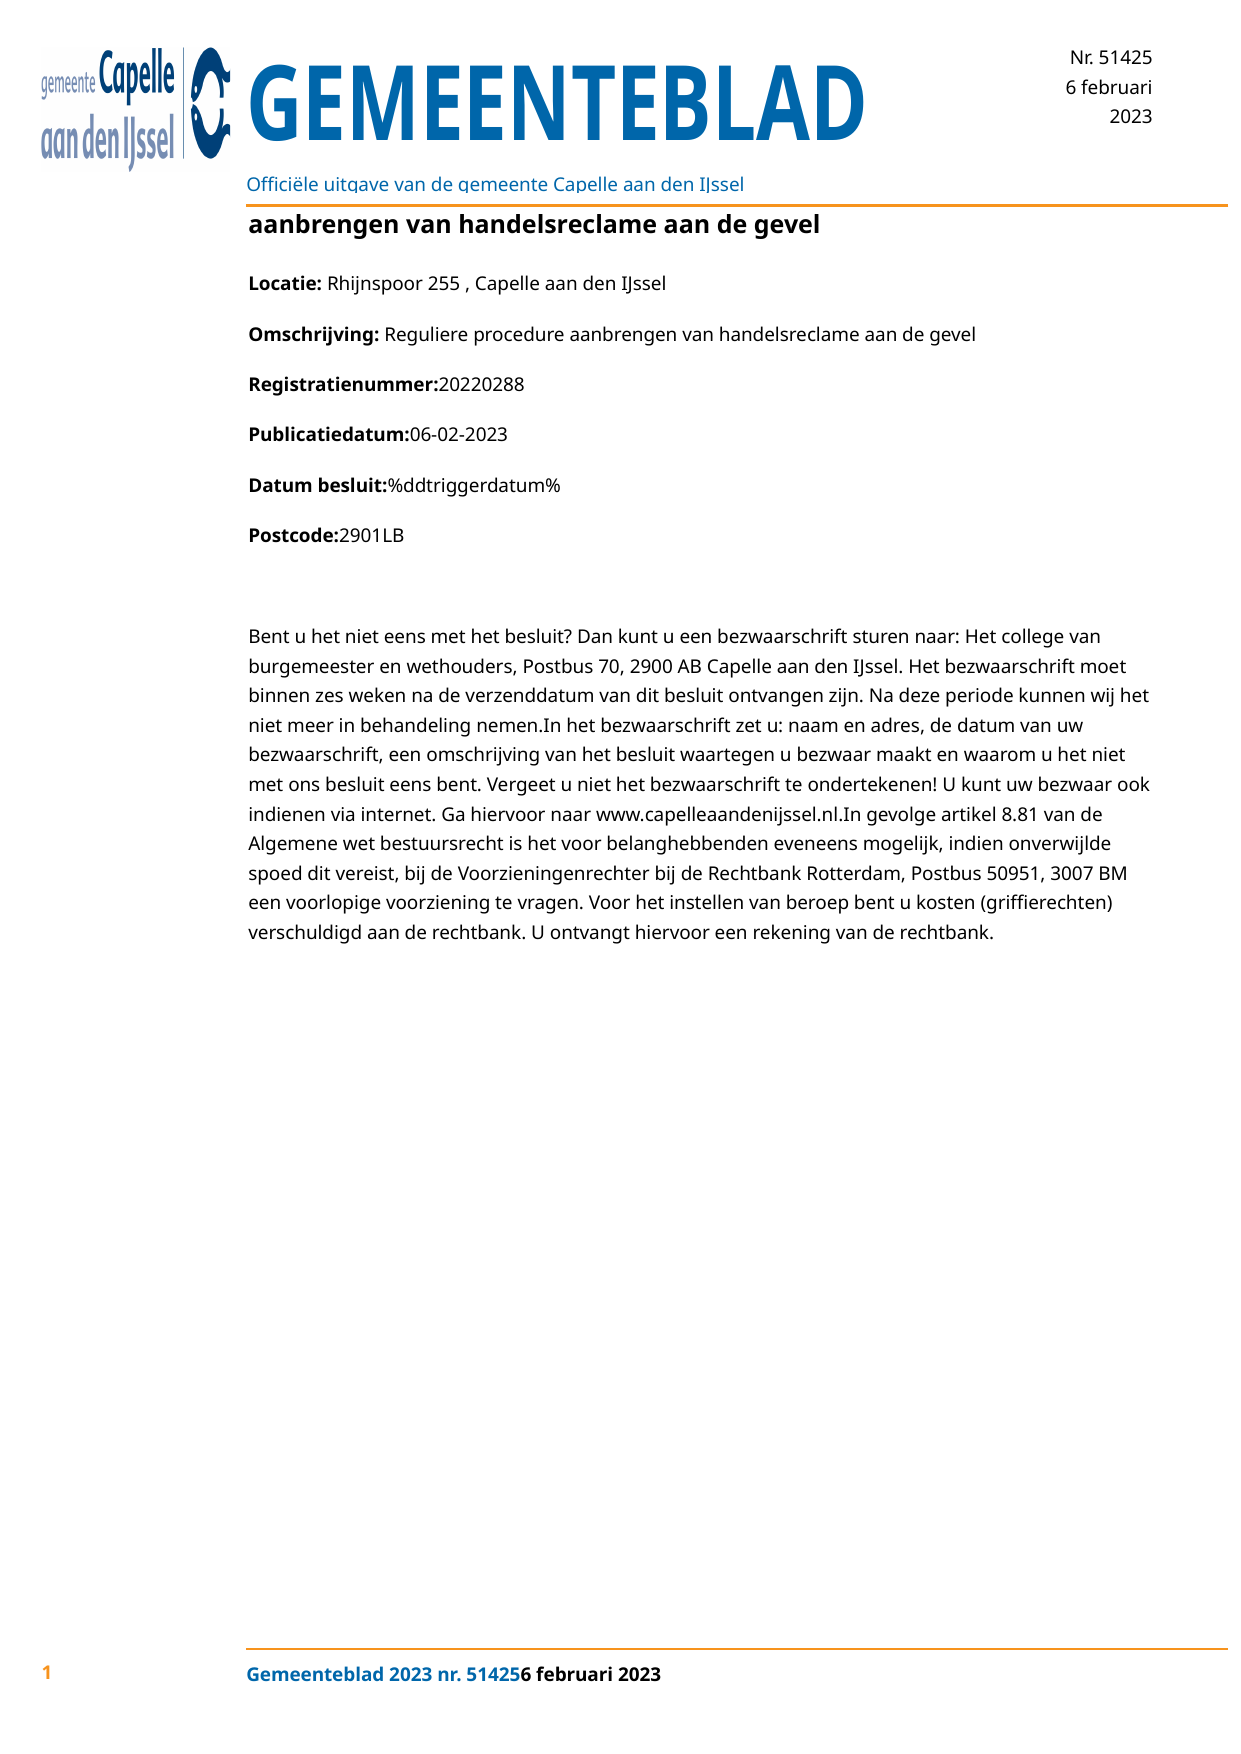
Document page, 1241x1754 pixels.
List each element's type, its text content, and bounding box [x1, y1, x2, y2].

text Registratienummer:20220288 [248, 371, 1152, 397]
text Locatie: Rhijnspoor 255 , Capelle aan den IJssel [248, 270, 1152, 296]
text Publicatiedatum:06-02-2023 [248, 422, 1152, 447]
text Datum besluit:%ddtriggerdatum% [248, 472, 1152, 498]
text Omschrijving: Reguliere procedure aanbrengen van handelsreclame aan de gevel [248, 321, 1152, 346]
text aanbrengen van handelsreclame aan de gevel [248, 207, 1152, 241]
picture [41, 47, 231, 172]
text Postcode:2901LB [248, 522, 1152, 548]
text Bent u het niet eens met het besluit? Dan kunt u een bezwaarschrift sturen naar: Het college van burgemeester en wethouders, Postbus 70, 2900 AB Capelle aan den IJssel. Het bezwaarschrift moet binnen zes weken na de verzenddatum van dit besluit ontvangen zijn. Na deze periode kunnen wij het niet meer in behandeling nemen.In het bezwaarschrift zet u: naam en adres, de datum van uw bezwaarschrift, een omschrijving van het besluit waartegen u bezwaar maakt en waarom u het niet met ons besluit eens bent. Vergeet u niet het bezwaarschrift te ondertekenen! U kunt uw bezwaar ook indienen via internet. Ga hiervoor naar www.capelleaandenijssel.nl.In gevolge artikel 8.81 van de Algemene wet bestuursrecht is het voor belanghebbenden eveneens mogelijk, indien onverwijlde spoed dit vereist, bij de Voorzieningenrechter bij de Rechtbank Rotterdam, Postbus 50951, 3007 BM een voorlopige voorziening te vragen. Voor het instellen van beroep bent u kosten (griffierechten) verschuldigd aan de rechtbank. U ontvangt hiervoor een rekening van de rechtbank. [248, 623, 1152, 945]
